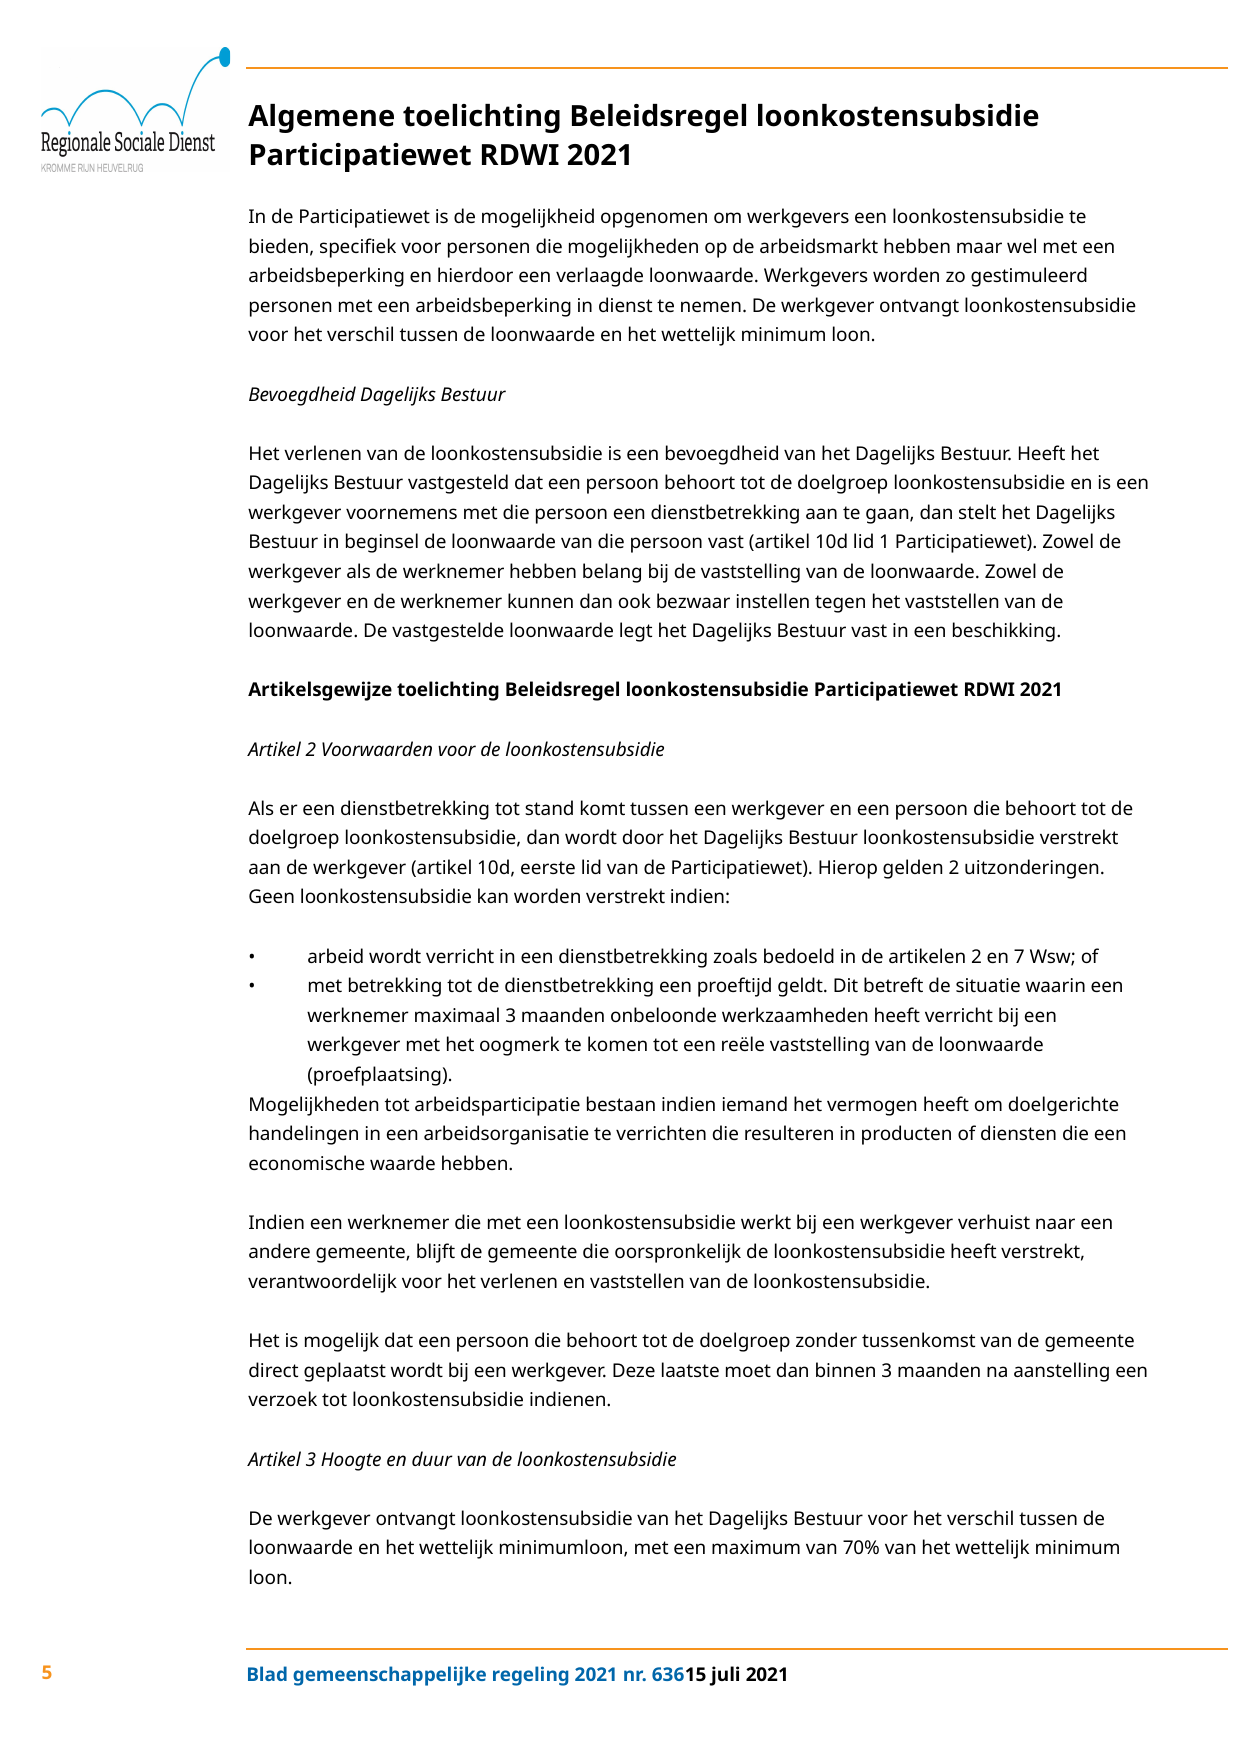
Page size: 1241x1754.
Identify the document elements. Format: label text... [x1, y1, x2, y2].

list met betrekking tot de dienstbetrekking een proeftijd geldt. Dit betreft de situatie waarin een werknemer maximaal 3 maanden onbeloonde werkzaamheden heeft verricht bij een werkgever met het oogmerk te komen tot een reële vaststelling van de loonwaarde (proefplaatsing). [248, 972, 1152, 1087]
text Mogelijkheden tot arbeidsparticipatie bestaan indien iemand het vermogen heeft om doelgerichte handelingen in een arbeidsorganisatie te verrichten die resulteren in producten of diensten die een economische waarde hebben. [248, 1091, 1152, 1176]
list arbeid wordt verricht in een dienstbetrekking zoals bedoeld in de artikelen 2 en 7 Wsw; of [248, 943, 1152, 969]
text De werkgever ontvangt loonkostensubsidie van het Dagelijks Bestuur voor het verschil tussen de loonwaarde en het wettelijk minimumloon, met een maximum van 70% van het wettelijk minimum loon. [248, 1505, 1152, 1590]
text Als er een dienstbetrekking tot stand komt tussen een werkgever en een persoon die behoort tot de doelgroep loonkostensubsidie, dan wordt door het Dagelijks Bestuur loonkostensubsidie verstrekt aan de werkgever (artikel 10d, eerste lid van de Participatiewet). Hierop gelden 2 uitzonderingen. Geen loonkostensubsidie kan worden verstrekt indien: [248, 795, 1152, 909]
text Artikel 2 Voorwaarden voor de loonkostensubsidie [248, 736, 1152, 762]
text Indien een werknemer die met een loonkostensubsidie werkt bij een werkgever verhuist naar een andere gemeente, blijft de gemeente die oorspronkelijk de loonkostensubsidie heeft verstrekt, verantwoordelijk voor het verlenen en vaststellen van de loonkostensubsidie. [248, 1209, 1152, 1294]
text Het is mogelijk dat een persoon die behoort tot de doelgroep zonder tussenkomst van de gemeente direct geplaatst wordt bij een werkgever. Deze laatste moet dan binnen 3 maanden na aanstelling een verzoek tot loonkostensubsidie indienen. [248, 1327, 1152, 1412]
text Het verlenen van de loonkostensubsidie is een bevoegdheid van het Dagelijks Bestuur. Heeft het Dagelijks Bestuur vastgesteld dat een persoon behoort tot de doelgroep loonkostensubsidie en is een werkgever voornemens met die persoon een dienstbetrekking aan te gaan, dan stelt het Dagelijks Bestuur in beginsel de loonwaarde van die persoon vast (artikel 10d lid 1 Participatiewet). Zowel de werkgever als de werknemer hebben belang bij de vaststelling van de loonwaarde. Zowel de werkgever en de werknemer kunnen dan ook bezwaar instellen tegen het vaststellen van de loonwaarde. De vastgestelde loonwaarde legt het Dagelijks Bestuur vast in een beschikking. [248, 440, 1152, 643]
text Artikel 3 Hoogte en duur van de loonkostensubsidie [248, 1446, 1152, 1472]
text In de Participatiewet is de mogelijkheid opgenomen om werkgevers een loonkostensubsidie te bieden, specifiek voor personen die mogelijkheden op de arbeidsmarkt hebben maar wel met een arbeidsbeperking en hierdoor een verlaagde loonwaarde. Werkgevers worden zo gestimuleerd personen met een arbeidsbeperking in dienst te nemen. De werkgever ontvangt loonkostensubsidie voor het verschil tussen de loonwaarde en het wettelijk minimum loon. [248, 203, 1152, 347]
text Artikelsgewijze toelichting Beleidsregel loonkostensubsidie Participatiewet RDWI 2021 [248, 677, 1152, 702]
text Bevoegdheid Dagelijks Bestuur [248, 381, 1152, 407]
text Algemene toelichting Beleidsregel loonkostensubsidie Participatiewet RDWI 2021 [248, 95, 1152, 174]
picture [41, 47, 231, 172]
